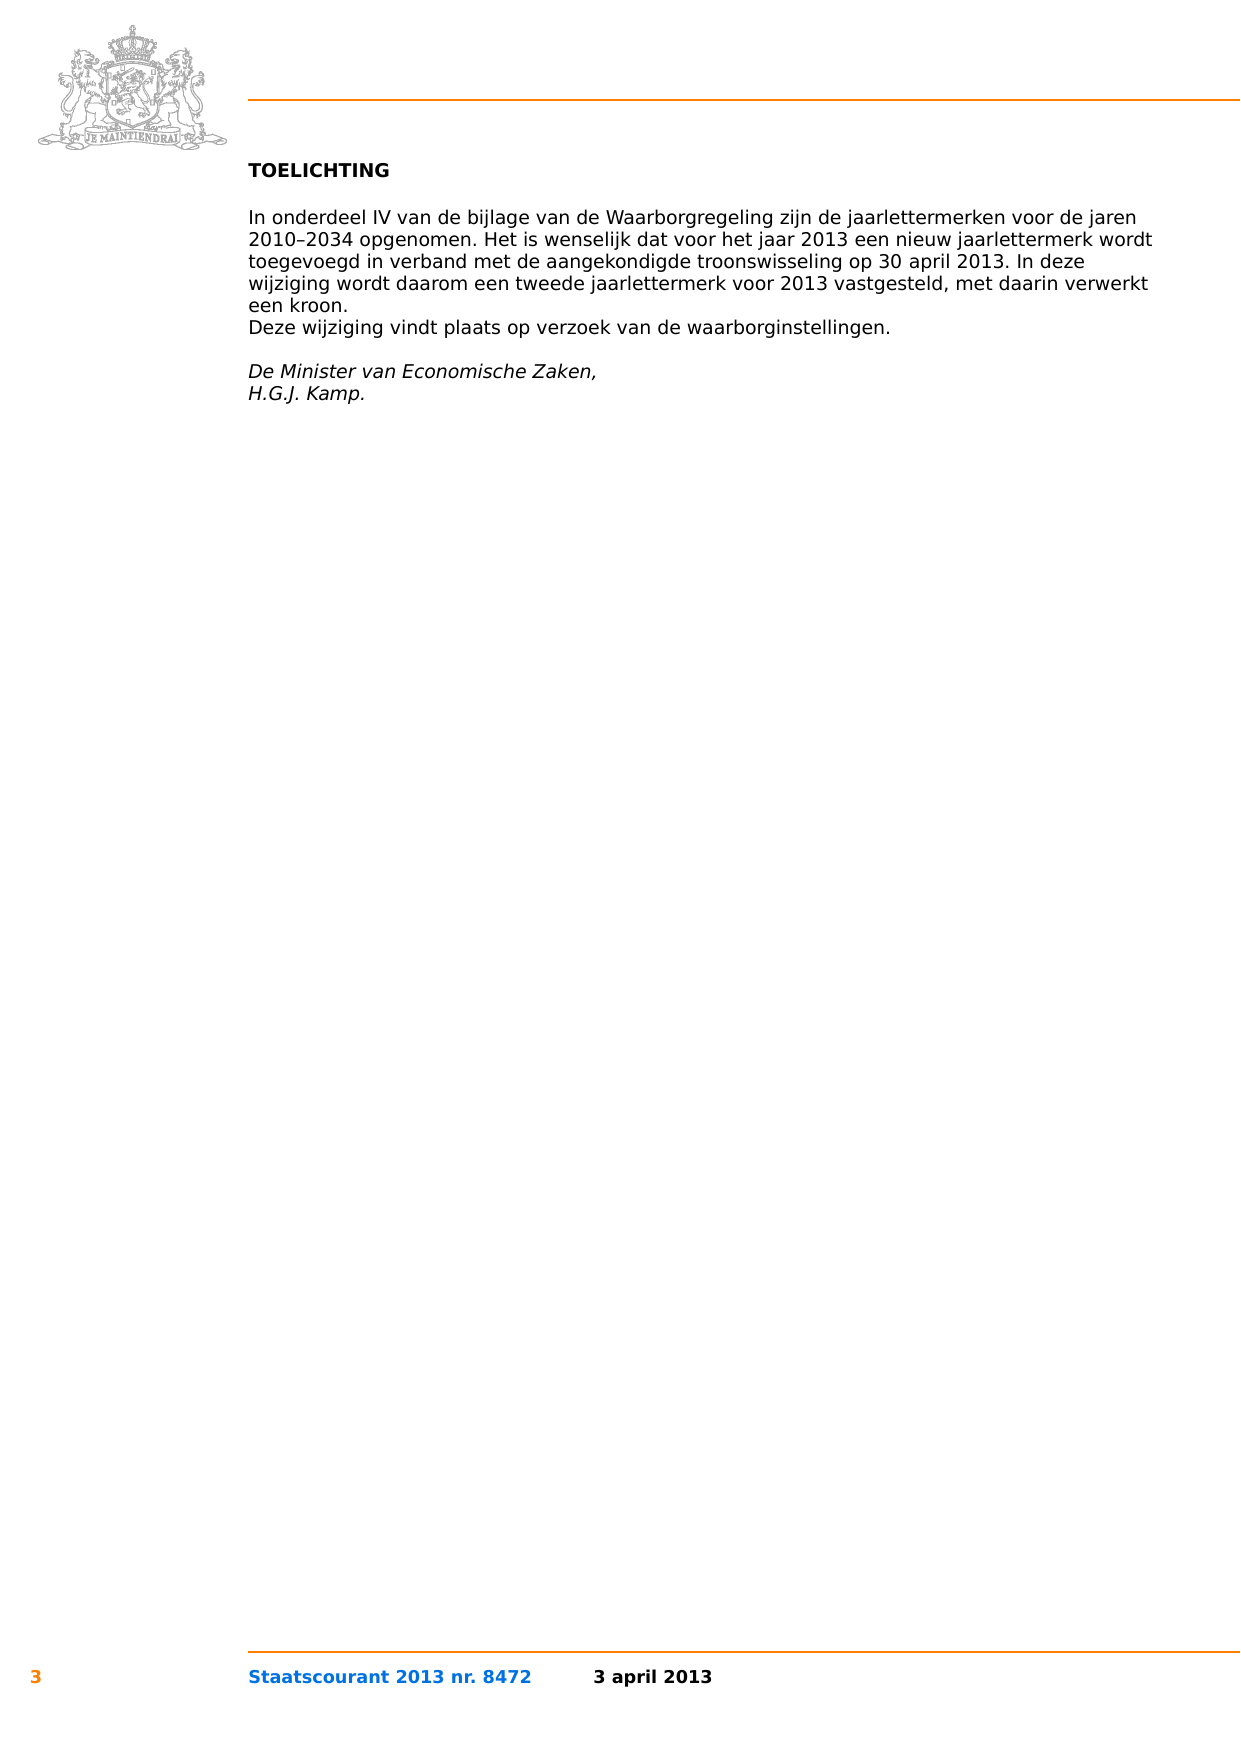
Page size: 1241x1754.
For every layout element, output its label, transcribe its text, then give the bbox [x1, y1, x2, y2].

picture [38, 25, 227, 150]
subtitle TOELICHTING [248, 160, 1163, 182]
text De Minister van Economische Zaken, H.G.J. Kamp. [248, 361, 1163, 404]
text Deze wijziging vindt plaats op verzoek van de waarborginstellingen. [248, 317, 1163, 339]
text In onderdeel IV van de bijlage van de Waarborgregeling zijn de jaarlettermerken voor de jaren 2010–2034 opgenomen. Het is wenselijk dat voor het jaar 2013 een nieuw jaarlettermerk wordt toegevoegd in verband met de aangekondigde troonswisseling op 30 april 2013. In deze wijziging wordt daarom een tweede jaarlettermerk voor 2013 vastgesteld, met daarin verwerkt een kroon. [248, 207, 1163, 317]
